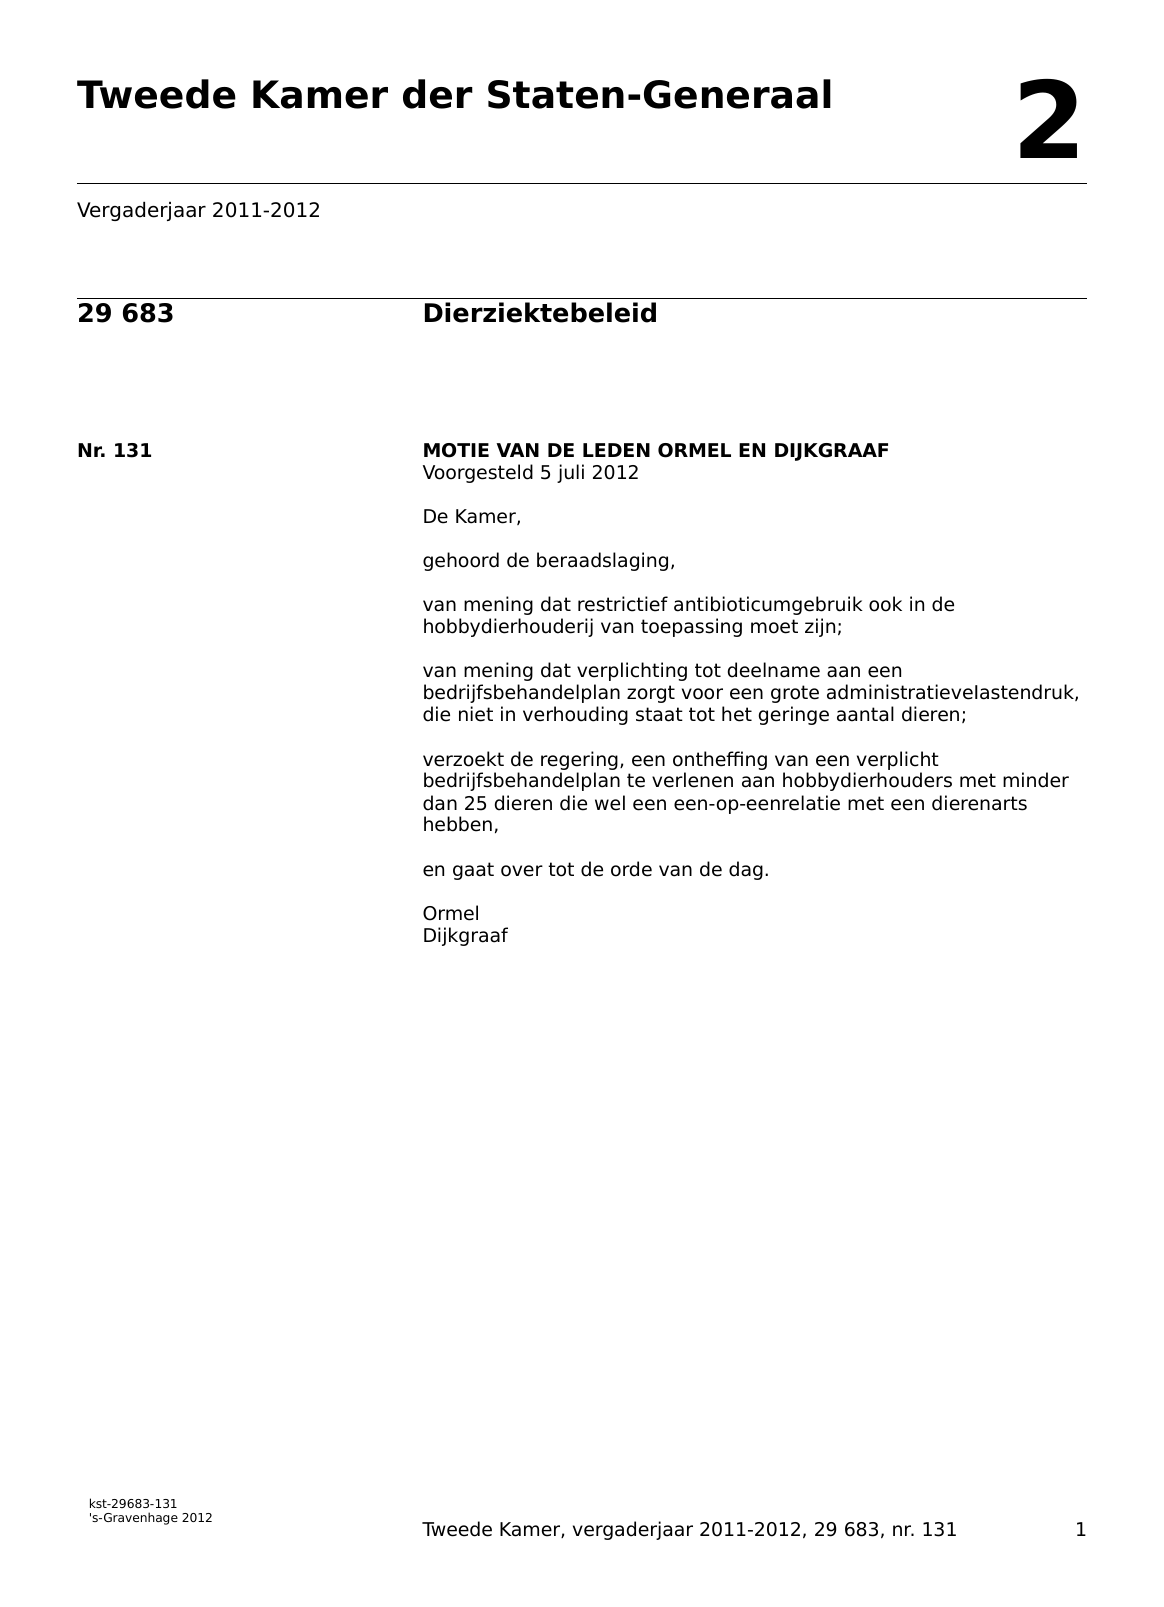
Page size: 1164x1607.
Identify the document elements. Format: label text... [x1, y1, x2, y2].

text Voorgesteld 5 juli 2012 [422, 462, 1087, 484]
table_cell Vergaderjaar 2011-2012 [77, 184, 1087, 298]
text 's-Gravenhage 2012 [88, 1511, 323, 1525]
text kst-29683-131 [88, 1497, 323, 1511]
subtitle 29 683 Dierziektebeleid [77, 299, 1087, 329]
text en gaat over tot de orde van de dag. [422, 858, 1087, 881]
text Ormel [422, 903, 1087, 925]
table_header 2 [886, 59, 1087, 183]
text Dijkgraaf [422, 925, 1087, 947]
table_header Tweede Kamer der Staten-Generaal [77, 59, 886, 183]
text gehoord de beraadslaging, [422, 550, 1087, 572]
text van mening dat restrictief antibioticumgebruik ook in de hobbydierhouderij van toepassing moet zijn; [422, 594, 1087, 638]
text De Kamer, [422, 506, 1087, 528]
text van mening dat verplichting tot deelname aan een bedrijfsbehandelplan zorgt voor een grote administratieveIastendruk, die niet in verhouding staat tot het geringe aantal dieren; [422, 660, 1087, 726]
subtitle Nr. 131 MOTIE VAN DE LEDEN ORMEL EN DIJKGRAAF [77, 440, 1087, 462]
text verzoekt de regering, een ontheffing van een verplicht bedrijfsbehandelplan te verlenen aan hobbydierhouders met minder dan 25 dieren die wel een een-op-eenrelatie met een dierenarts hebben, [422, 748, 1087, 836]
